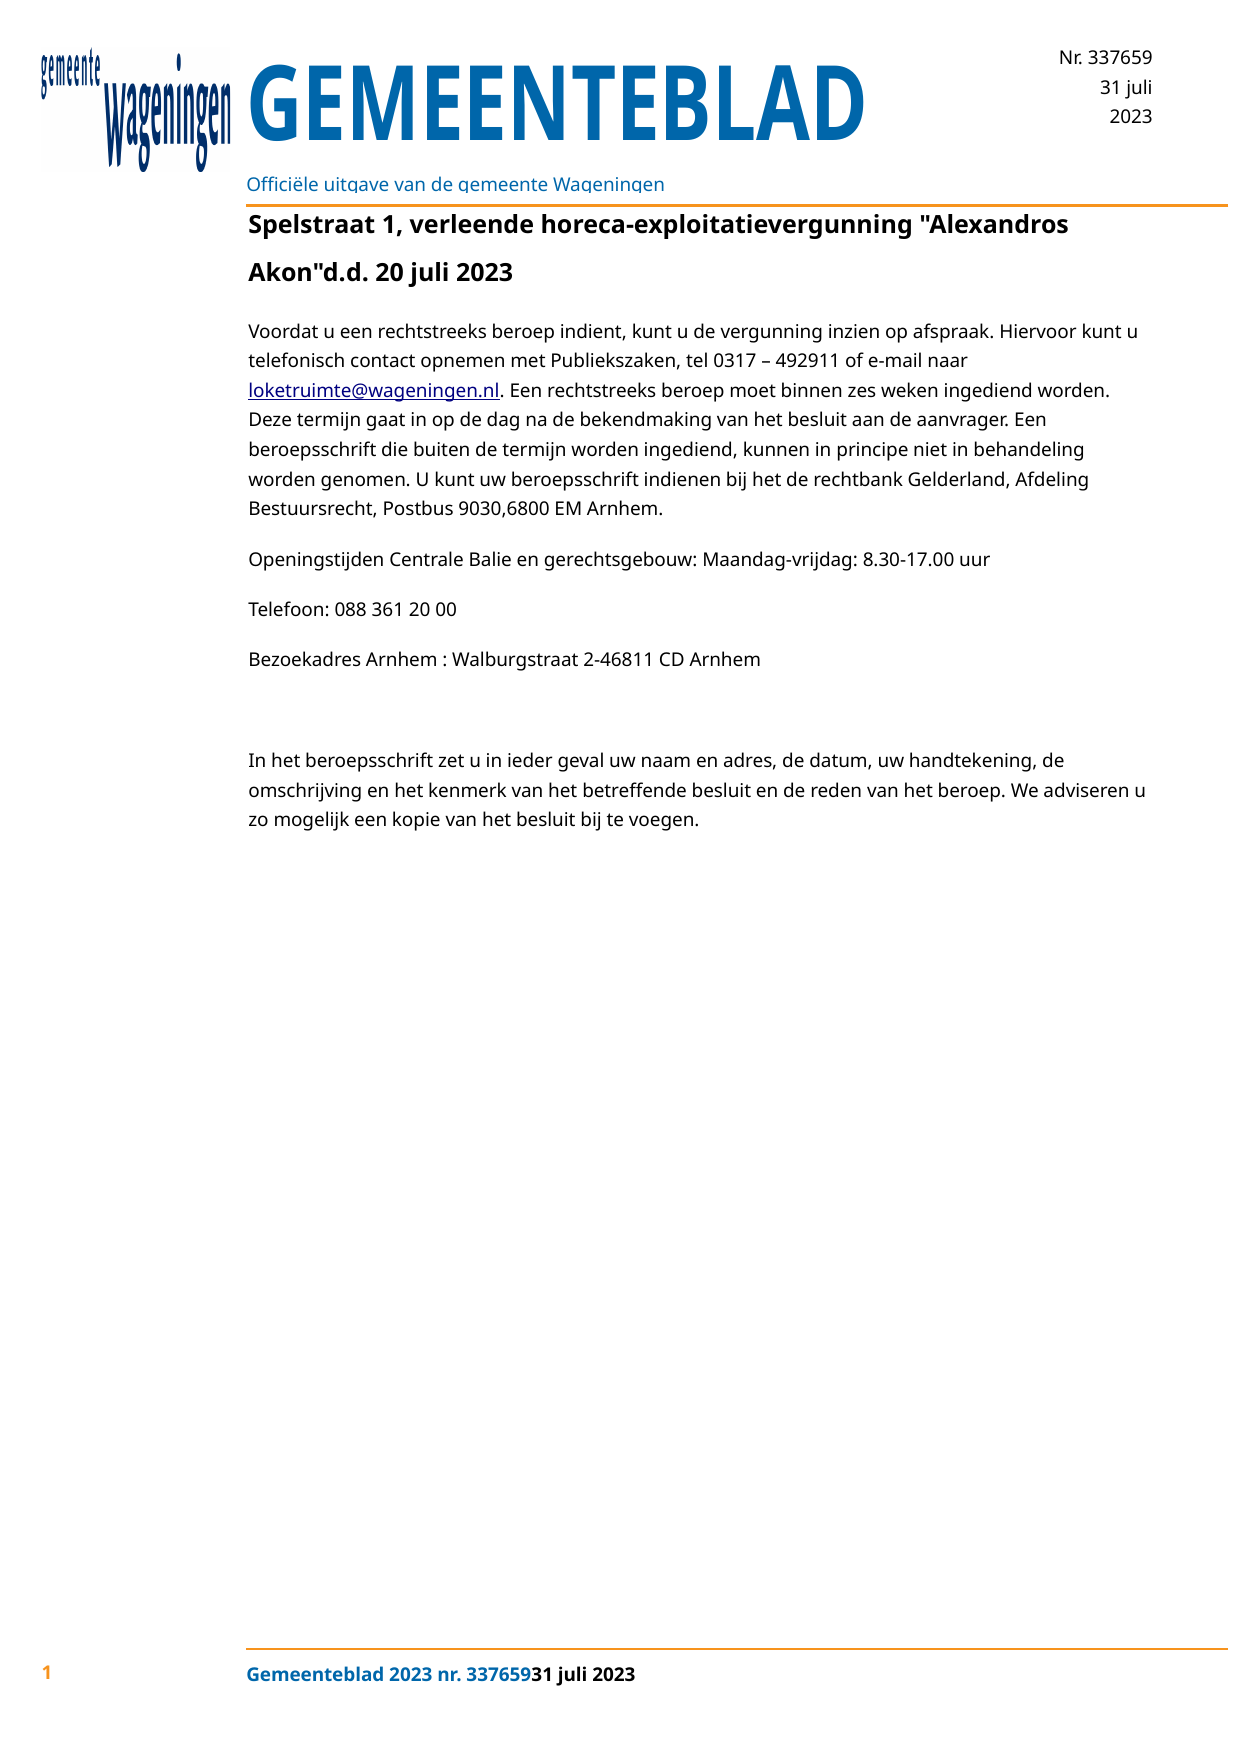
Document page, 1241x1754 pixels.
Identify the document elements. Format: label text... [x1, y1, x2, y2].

picture [41, 47, 231, 172]
text Openingstijden Centrale Balie en gerechtsgebouw: Maandag-vrijdag: 8.30-17.00 uur [248, 546, 1152, 572]
text In het beroepsschrift zet u in ieder geval uw naam en adres, de datum, uw handtekening, de omschrijving en het kenmerk van het betreffende besluit en de reden van het beroep. We adviseren u zo mogelijk een kopie van het besluit bij te voegen. [248, 747, 1152, 832]
text Spelstraat 1, verleende horeca-exploitatievergunning "Alexandros Akon"d.d. 20 juli 2023 [248, 207, 1152, 288]
text Voordat u een rechtstreeks beroep indient, kunt u de vergunning inzien op afspraak. Hiervoor kunt u telefonisch contact opnemen met Publiekszaken, tel 0317 – 492911 of e-mail naar loketruimte@wageningen.nl. Een rechtstreeks beroep moet binnen zes weken ingediend worden. Deze termijn gaat in op de dag na de bekendmaking van het besluit aan de aanvrager. Een beroepsschrift die buiten de termijn worden ingediend, kunnen in principe niet in behandeling worden genomen. U kunt uw beroepsschrift indienen bij het de rechtbank Gelderland, Afdeling Bestuursrecht, Postbus 9030,6800 EM Arnhem. [248, 318, 1152, 521]
text Bezoekadres Arnhem : Walburgstraat 2-46811 CD Arnhem [248, 647, 1152, 672]
text Telefoon: 088 361 20 00 [248, 596, 1152, 622]
